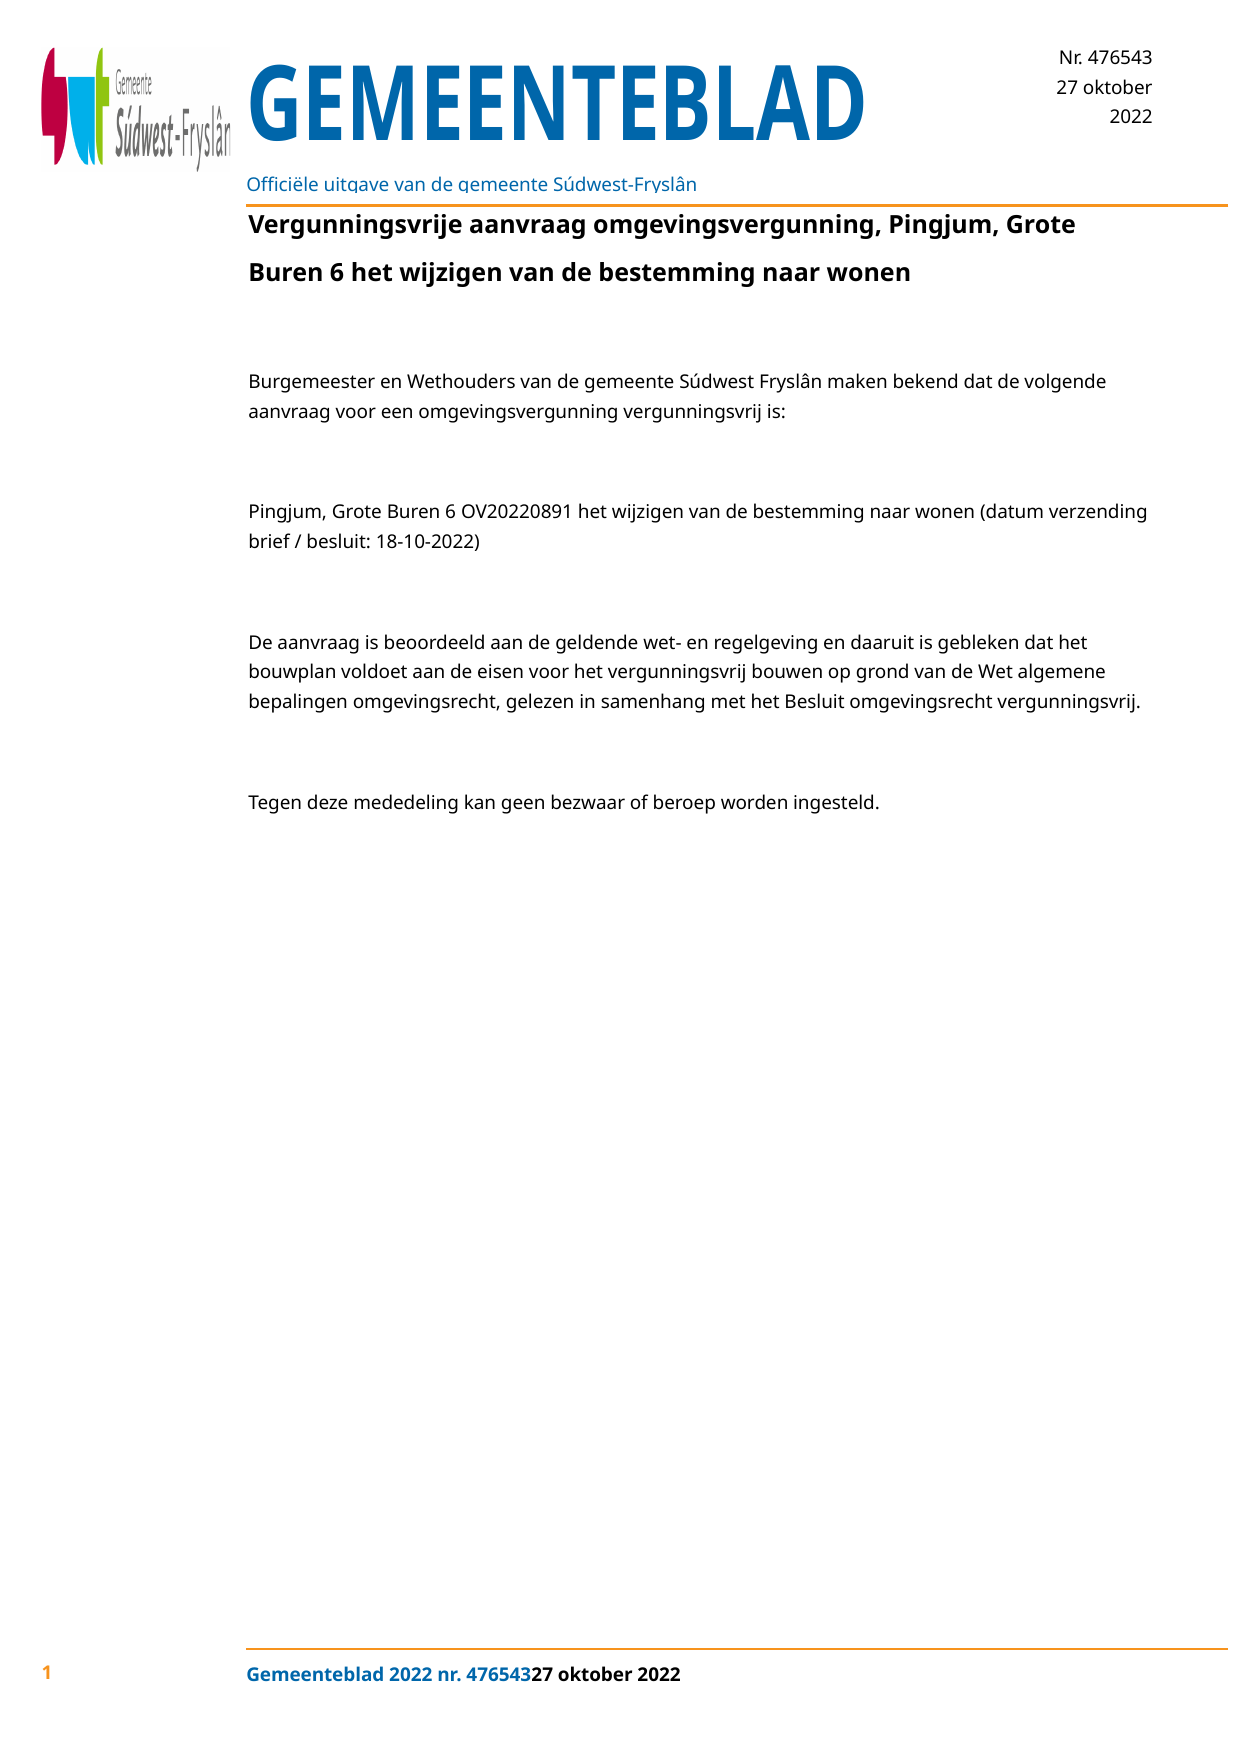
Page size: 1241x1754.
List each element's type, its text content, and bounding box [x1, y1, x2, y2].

text De aanvraag is beoordeeld aan de geldende wet- en regelgeving en daaruit is gebleken dat het bouwplan voldoet aan de eisen voor het vergunningsvrij bouwen op grond van de Wet algemene bepalingen omgevingsrecht, gelezen in samenhang met het Besluit omgevingsrecht vergunningsvrij. [248, 629, 1152, 714]
picture [41, 47, 231, 172]
text Burgemeester en Wethouders van de gemeente Súdwest Fryslân maken bekend dat de volgende aanvraag voor een omgevingsvergunning vergunningsvrij is: [248, 368, 1152, 424]
text Pingjum, Grote Buren 6 OV20220891 het wijzigen van de bestemming naar wonen (datum verzending brief / besluit: 18-10-2022) [248, 499, 1152, 554]
text Tegen deze mededeling kan geen bezwaar of beroep worden ingesteld. [248, 789, 1152, 815]
text Vergunningsvrije aanvraag omgevingsvergunning, Pingjum, Grote Buren 6 het wijzigen van de bestemming naar wonen [248, 207, 1152, 288]
